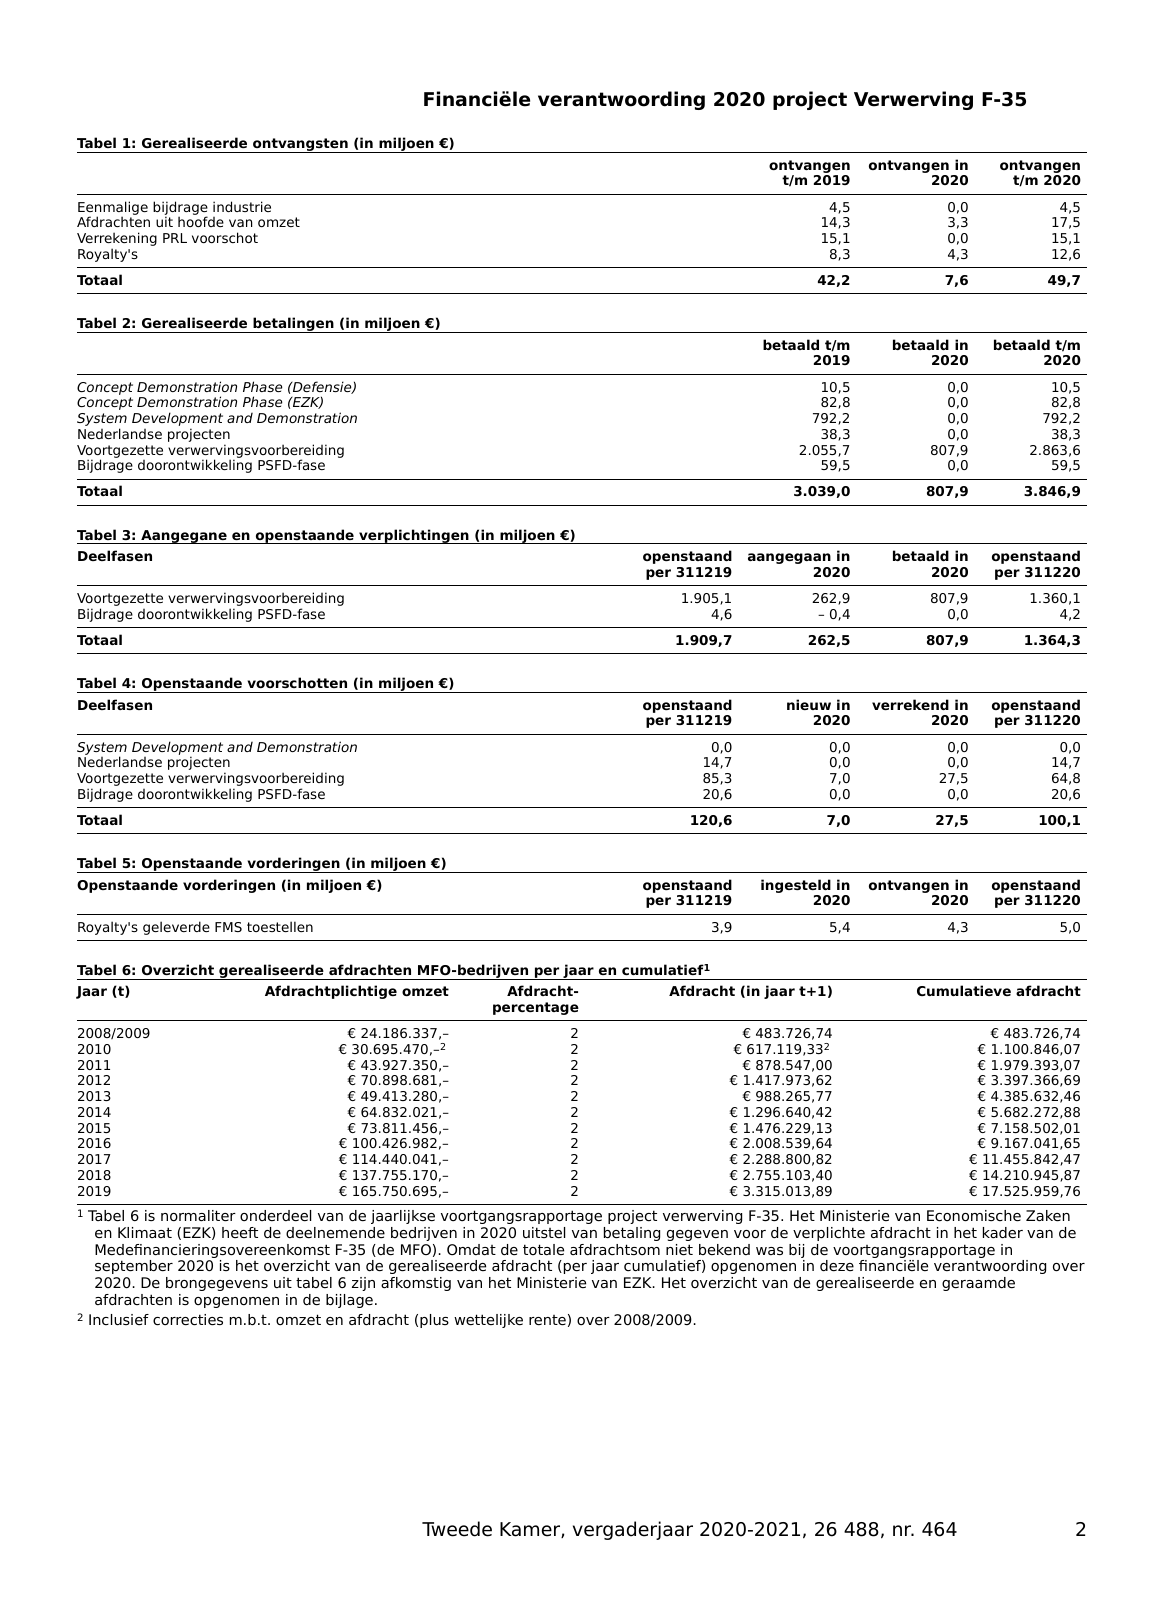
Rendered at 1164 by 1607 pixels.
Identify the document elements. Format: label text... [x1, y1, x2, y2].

table_cell 0,0 [856, 787, 974, 807]
table_cell Totaal [77, 480, 738, 504]
table_cell 0,0 [856, 735, 974, 755]
table_cell betaald in 2020 [856, 333, 974, 374]
table_cell 807,9 [856, 586, 974, 607]
table_cell openstaand per 311220 [974, 693, 1087, 734]
table_cell 262,9 [738, 586, 856, 607]
table_cell 2 [455, 1136, 584, 1152]
table_cell € 43.927.350,– [201, 1058, 455, 1073]
table_cell € 2.755.103,40 [585, 1168, 838, 1183]
table_cell € 3.315.013,89 [585, 1183, 838, 1204]
table_cell 64,8 [974, 771, 1087, 787]
table_cell € 9.167.041,65 [839, 1136, 1087, 1152]
table_cell aangegaan in 2020 [738, 544, 856, 585]
table_cell Voortgezette verwervingsvoorbereiding [77, 771, 620, 787]
table_cell 2008/2009 [77, 1021, 201, 1042]
table_cell € 878.547,00 [585, 1058, 838, 1073]
table_cell 2 [455, 1105, 584, 1120]
table_cell € 14.210.945,87 [839, 1168, 1087, 1183]
table_cell 49,7 [974, 268, 1087, 293]
table_cell € 11.455.842,47 [839, 1152, 1087, 1168]
table_cell 2016 [77, 1136, 201, 1152]
table_cell 0,0 [738, 787, 856, 807]
table_cell Bijdrage doorontwikkeling PSFD-fase [77, 607, 620, 627]
table_cell € 2.288.800,82 [585, 1152, 838, 1168]
table_cell 0,0 [856, 458, 974, 478]
table_header Tabel 1: Gerealiseerde ontvangsten (in miljoen €) [77, 136, 1087, 152]
table_header Tabel 2: Gerealiseerde betalingen (in miljoen €) [77, 316, 1087, 332]
table_cell 0,0 [856, 755, 974, 771]
table_cell 807,9 [856, 628, 974, 653]
table_cell 1.905,1 [620, 586, 738, 607]
table_cell € 3.397.366,69 [839, 1073, 1087, 1089]
table_cell 262,5 [738, 628, 856, 653]
table_cell 3.039,0 [738, 480, 856, 504]
table_cell 0,0 [856, 195, 974, 215]
table_cell 2.863,6 [974, 442, 1087, 458]
table_cell 2 [455, 1152, 584, 1168]
table_cell € 30.695.470,–2 [201, 1042, 455, 1057]
table_cell 38,3 [974, 427, 1087, 442]
table_cell € 1.979.393,07 [839, 1058, 1087, 1073]
table_cell Voortgezette verwervingsvoorbereiding [77, 442, 738, 458]
table_cell openstaand per 311220 [974, 873, 1087, 914]
table_cell € 4.385.632,46 [839, 1089, 1087, 1105]
table_cell betaald in 2020 [856, 544, 974, 585]
table_cell Royalty's [77, 247, 738, 267]
table_cell verrekend in 2020 [856, 693, 974, 734]
table_cell 17,5 [974, 215, 1087, 231]
table_cell 2012 [77, 1073, 201, 1089]
table_cell Totaal [77, 808, 620, 833]
table_cell 2 [455, 1073, 584, 1089]
table_cell 4,3 [856, 915, 974, 940]
table_header Tabel 5: Openstaande vorderingen (in miljoen €) [77, 856, 1087, 872]
table_cell 38,3 [738, 427, 856, 442]
table_cell Verrekening PRL voorschot [77, 231, 738, 247]
table_cell 2010 [77, 1042, 201, 1057]
table_cell Royalty's geleverde FMS toestellen [77, 915, 620, 940]
table_cell 2013 [77, 1089, 201, 1105]
table_cell € 1.296.640,42 [585, 1105, 838, 1120]
table_cell 2 [455, 1120, 584, 1136]
table_cell System Development and Demonstration [77, 411, 738, 427]
table_cell ontvangen t/m 2020 [974, 153, 1087, 194]
table_cell € 114.440.041,– [201, 1152, 455, 1168]
table_cell 85,3 [620, 771, 738, 787]
table_cell 59,5 [738, 458, 856, 478]
table_cell € 1.476.229,13 [585, 1120, 838, 1136]
table_cell € 64.832.021,– [201, 1105, 455, 1120]
table_cell € 49.413.280,– [201, 1089, 455, 1105]
table_cell 792,2 [974, 411, 1087, 427]
table_cell – 0,4 [738, 607, 856, 627]
table_cell € 165.750.695,– [201, 1183, 455, 1204]
table_cell 2 [455, 1042, 584, 1057]
table_cell ontvangen in 2020 [856, 873, 974, 914]
table_cell 0,0 [856, 375, 974, 395]
table_cell € 2.008.539,64 [585, 1136, 838, 1152]
table_cell Deelfasen [77, 693, 620, 734]
table_cell 1.909,7 [620, 628, 738, 653]
table_cell 2017 [77, 1152, 201, 1168]
table_cell 2 [455, 1058, 584, 1073]
table_cell 2 [455, 1021, 584, 1042]
table_cell € 988.265,77 [585, 1089, 838, 1105]
subtitle Financiële verantwoording 2020 project Verwerving F-35 [422, 89, 1087, 111]
table_cell 20,6 [974, 787, 1087, 807]
table_cell Eenmalige bijdrage industrie [77, 195, 738, 215]
table_cell Jaar (t) [77, 980, 201, 1020]
table_cell Totaal [77, 628, 620, 653]
table_cell Bijdrage doorontwikkeling PSFD-fase [77, 787, 620, 807]
table_cell 4,2 [974, 607, 1087, 627]
table_cell 2018 [77, 1168, 201, 1183]
table_cell 0,0 [856, 427, 974, 442]
table_cell openstaand per 311220 [974, 544, 1087, 585]
table_cell Cumulatieve afdracht [839, 980, 1087, 1020]
table_cell ingesteld in 2020 [738, 873, 856, 914]
table_cell 3.846,9 [974, 480, 1087, 504]
table_cell 3,9 [620, 915, 738, 940]
table_cell 4,5 [974, 195, 1087, 215]
table_cell Nederlandse projecten [77, 427, 738, 442]
table_header Tabel 6: Overzicht gerealiseerde afdrachten MFO-bedrijven per jaar en cumulatief1 [77, 963, 1087, 978]
table_cell € 483.726,74 [585, 1021, 838, 1042]
table_cell Afdracht-percentage [455, 980, 584, 1020]
table_cell 792,2 [738, 411, 856, 427]
table_cell 8,3 [738, 247, 856, 267]
table_cell 10,5 [738, 375, 856, 395]
table_cell betaald t/m 2020 [974, 333, 1087, 374]
table_cell € 137.755.170,– [201, 1168, 455, 1183]
table_cell Afdrachten uit hoofde van omzet [77, 215, 738, 231]
table_cell 0,0 [856, 231, 974, 247]
table_cell ontvangen in 2020 [856, 153, 974, 194]
table_cell openstaand per 311219 [620, 544, 738, 585]
table_cell 14,7 [620, 755, 738, 771]
table_cell 1.360,1 [974, 586, 1087, 607]
table_cell Voortgezette verwervingsvoorbereiding [77, 586, 620, 607]
table_cell 2 [455, 1183, 584, 1204]
table_cell 0,0 [738, 735, 856, 755]
table_cell 0,0 [856, 411, 974, 427]
table_cell € 73.811.456,– [201, 1120, 455, 1136]
table_cell € 24.186.337,– [201, 1021, 455, 1042]
table_cell 1.364,3 [974, 628, 1087, 653]
table_cell 27,5 [856, 808, 974, 833]
table_cell 2.055,7 [738, 442, 856, 458]
table_cell [77, 333, 738, 374]
table_cell 0,0 [856, 395, 974, 411]
table_header Tabel 4: Openstaande voorschotten (in miljoen €) [77, 676, 1087, 692]
table_cell 0,0 [620, 735, 738, 755]
table_cell 0,0 [974, 735, 1087, 755]
table_cell € 483.726,74 [839, 1021, 1087, 1042]
table_cell 4,6 [620, 607, 738, 627]
table_cell 20,6 [620, 787, 738, 807]
table_cell 2019 [77, 1183, 201, 1204]
table_cell € 70.898.681,– [201, 1073, 455, 1089]
table_cell 807,9 [856, 480, 974, 504]
table_header Tabel 3: Aangegane en openstaande verplichtingen (in miljoen €) [77, 528, 1087, 543]
table_cell 59,5 [974, 458, 1087, 478]
table_cell 2011 [77, 1058, 201, 1073]
table_cell Deelfasen [77, 544, 620, 585]
table_cell 82,8 [738, 395, 856, 411]
table_cell 42,2 [738, 268, 856, 293]
table_cell 5,0 [974, 915, 1087, 940]
table_cell openstaand per 311219 [620, 693, 738, 734]
table_cell 4,3 [856, 247, 974, 267]
table_cell 5,4 [738, 915, 856, 940]
table_cell € 1.417.973,62 [585, 1073, 838, 1089]
table_cell 14,3 [738, 215, 856, 231]
table_cell Openstaande vorderingen (in miljoen €) [77, 873, 620, 914]
table_cell openstaand per 311219 [620, 873, 738, 914]
table_cell € 617.119,332 [585, 1042, 838, 1057]
table_cell € 7.158.502,01 [839, 1120, 1087, 1136]
table_cell Nederlandse projecten [77, 755, 620, 771]
table_cell Afdracht (in jaar t+1) [585, 980, 838, 1020]
table_cell 2 [455, 1089, 584, 1105]
table_cell 14,7 [974, 755, 1087, 771]
table_cell 10,5 [974, 375, 1087, 395]
table_cell Concept Demonstration Phase (Defensie) [77, 375, 738, 395]
table_cell € 100.426.982,– [201, 1136, 455, 1152]
table_cell 82,8 [974, 395, 1087, 411]
table_cell 2 [455, 1168, 584, 1183]
table_cell Bijdrage doorontwikkeling PSFD-fase [77, 458, 738, 478]
table_cell 100,1 [974, 808, 1087, 833]
table_cell 0,0 [856, 607, 974, 627]
table_cell Afdrachtplichtige omzet [201, 980, 455, 1020]
table_cell System Development and Demonstration [77, 735, 620, 755]
table_cell 7,0 [738, 808, 856, 833]
table_cell € 5.682.272,88 [839, 1105, 1087, 1120]
table_cell 7,6 [856, 268, 974, 293]
table_cell 2014 [77, 1105, 201, 1120]
table_cell [77, 153, 738, 194]
table_cell 12,6 [974, 247, 1087, 267]
table_cell Concept Demonstration Phase (EZK) [77, 395, 738, 411]
table_cell € 1.100.846,07 [839, 1042, 1087, 1057]
table_cell 15,1 [738, 231, 856, 247]
table_cell € 17.525.959,76 [839, 1183, 1087, 1204]
table_cell 27,5 [856, 771, 974, 787]
table_cell 120,6 [620, 808, 738, 833]
table_cell 4,5 [738, 195, 856, 215]
table_cell nieuw in 2020 [738, 693, 856, 734]
table_cell ontvangen t/m 2019 [738, 153, 856, 194]
table_cell betaald t/m 2019 [738, 333, 856, 374]
table_cell 15,1 [974, 231, 1087, 247]
table_cell 3,3 [856, 215, 974, 231]
table_cell 807,9 [856, 442, 974, 458]
table_cell Totaal [77, 268, 738, 293]
table_cell 7,0 [738, 771, 856, 787]
table_cell 2015 [77, 1120, 201, 1136]
table_cell 0,0 [738, 755, 856, 771]
table_cell 1 Tabel 6 is normaliter onderdeel van de jaarlijkse voortgangsrapportage project verwerving F-35. Het Ministerie van Economische Zaken en Klimaat (EZK) heeft de deelnemende bedrijven in 2020 uitstel van betaling gegeven voor de verplichte afdracht in het kader van de Medefinancieringsovereenkomst F-35 (de MFO). Omdat de totale afdrachtsom niet bekend was bij de voortgangsrapportage in september 2020 is het overzicht van de gerealiseerde afdracht (per jaar cumulatief) opgenomen in deze financiële verantwoording over 2020. De brongegevens uit tabel 6 zijn afkomstig van het Ministerie van EZK. Het overzicht van de gerealiseerde en geraamde afdrachten is opgenomen in de bijlage. 2 Inclusief correcties m.b.t. omzet en afdracht (plus wettelijke rente) over 2008/2009. [77, 1205, 1087, 1329]
